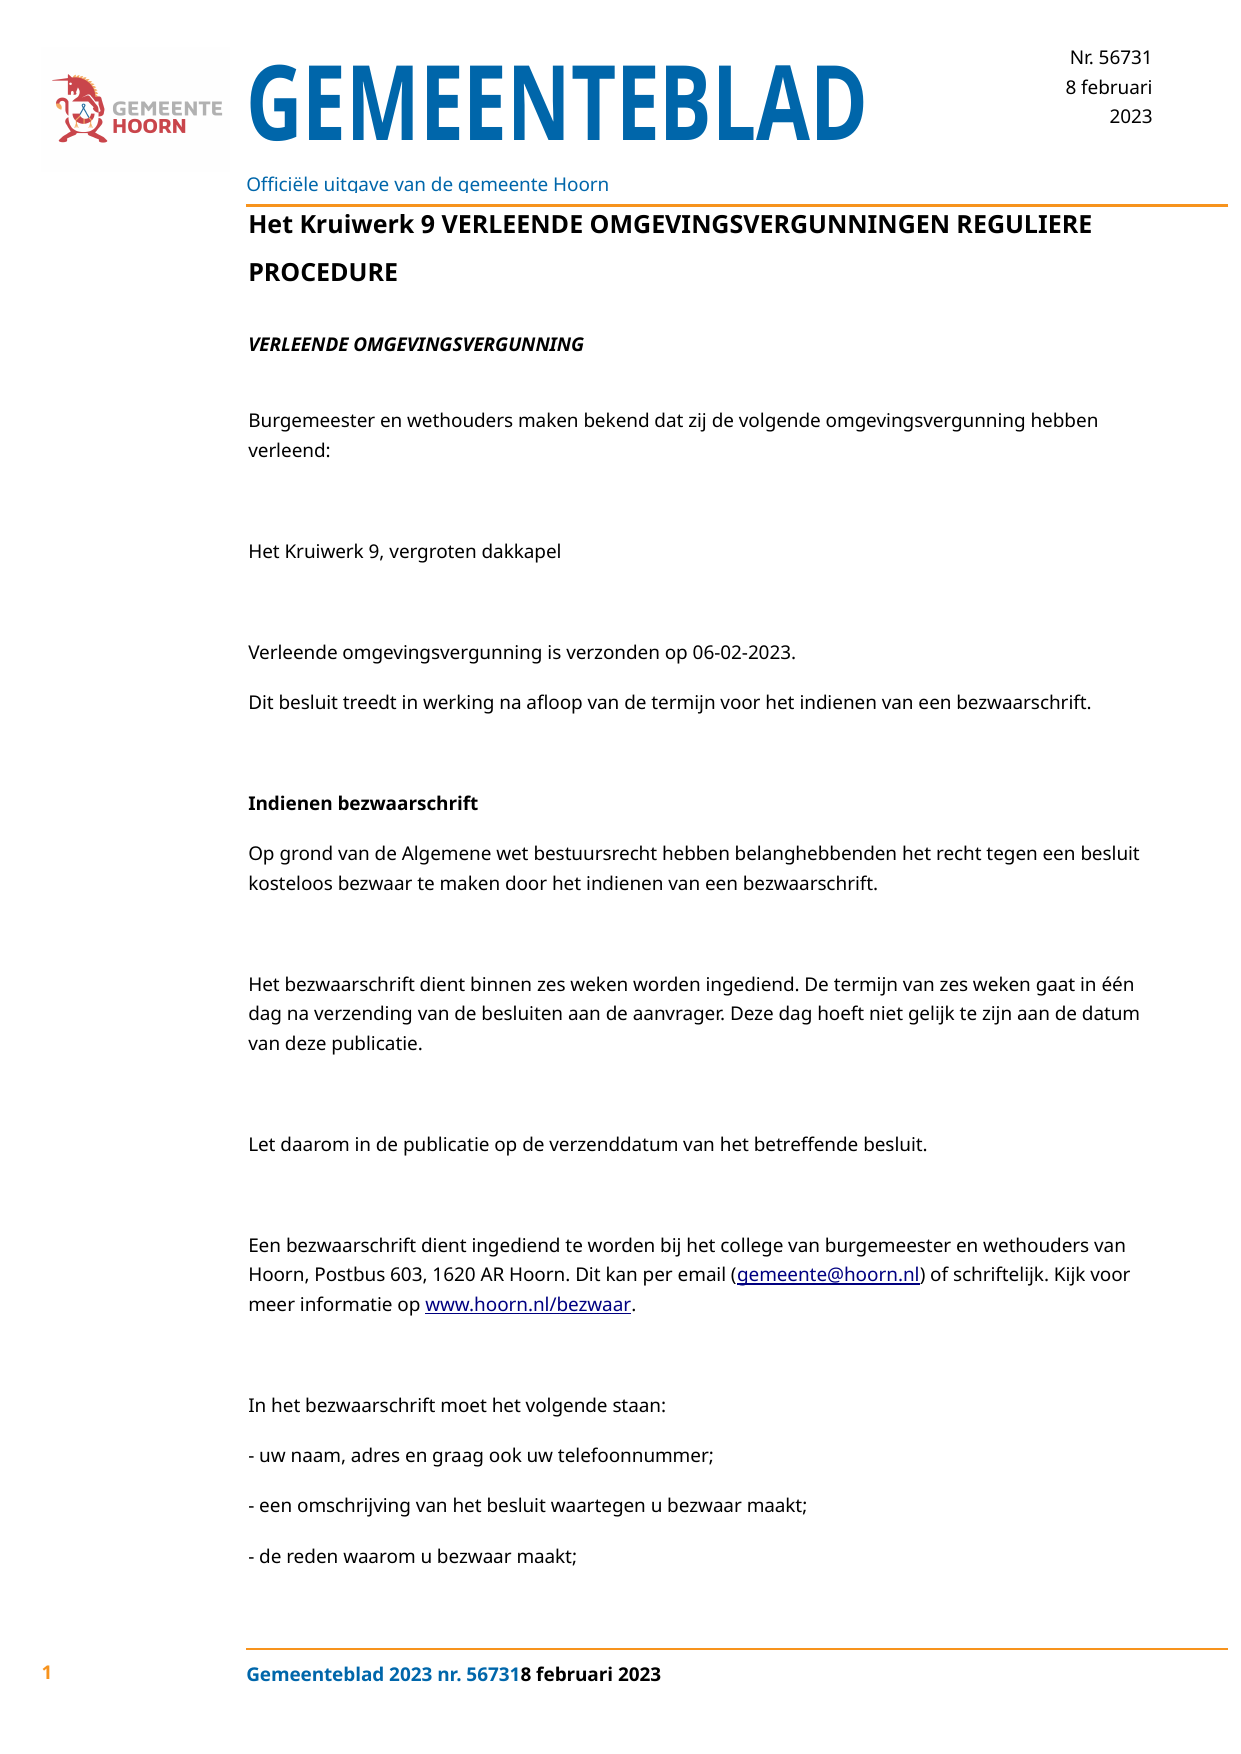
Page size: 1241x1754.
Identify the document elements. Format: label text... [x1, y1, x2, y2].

text - uw naam, adres en graag ook uw telefoonnummer; [248, 1442, 1152, 1468]
text Let daarom in de publicatie op de verzenddatum van het betreffende besluit. [248, 1131, 1152, 1157]
text Het bezwaarschrift dient binnen zes weken worden ingediend. De termijn van zes weken gaat in één dag na verzending van de besluiten aan de aanvrager. Deze dag hoeft niet gelijk te zijn aan de datum van deze publicatie. [248, 971, 1152, 1056]
text Het Kruiwerk 9 VERLEENDE OMGEVINGSVERGUNNINGEN REGULIERE PROCEDURE [248, 207, 1152, 288]
text Verleende omgevingsvergunning is verzonden op 06-02-2023. [248, 639, 1152, 664]
text Indienen bezwaarschrift [248, 790, 1152, 816]
text - een omschrijving van het besluit waartegen u bezwaar maakt; [248, 1493, 1152, 1518]
text Dit besluit treedt in werking na afloop van de termijn voor het indienen van een bezwaarschrift. [248, 689, 1152, 715]
text Burgemeester en wethouders maken bekend dat zij de volgende omgevingsvergunning hebben verleend: [248, 408, 1152, 463]
text Het Kruiwerk 9, vergroten dakkapel [248, 538, 1152, 564]
text Op grond van de Algemene wet bestuursrecht hebben belanghebbenden het recht tegen een besluit kosteloos bezwaar te maken door het indienen van een bezwaarschrift. [248, 841, 1152, 896]
text Een bezwaarschrift dient ingediend te worden bij het college van burgemeester en wethouders van Hoorn, Postbus 603, 1620 AR Hoorn. Dit kan per email (gemeente@hoorn.nl) of schriftelijk. Kijk voor meer informatie op www.hoorn.nl/bezwaar. [248, 1232, 1152, 1317]
text In het bezwaarschrift moet het volgende staan: [248, 1392, 1152, 1417]
picture [41, 47, 231, 172]
text - de reden waarom u bezwaar maakt; [248, 1543, 1152, 1569]
text VERLEENDE OMGEVINGSVERGUNNING [248, 331, 1152, 357]
